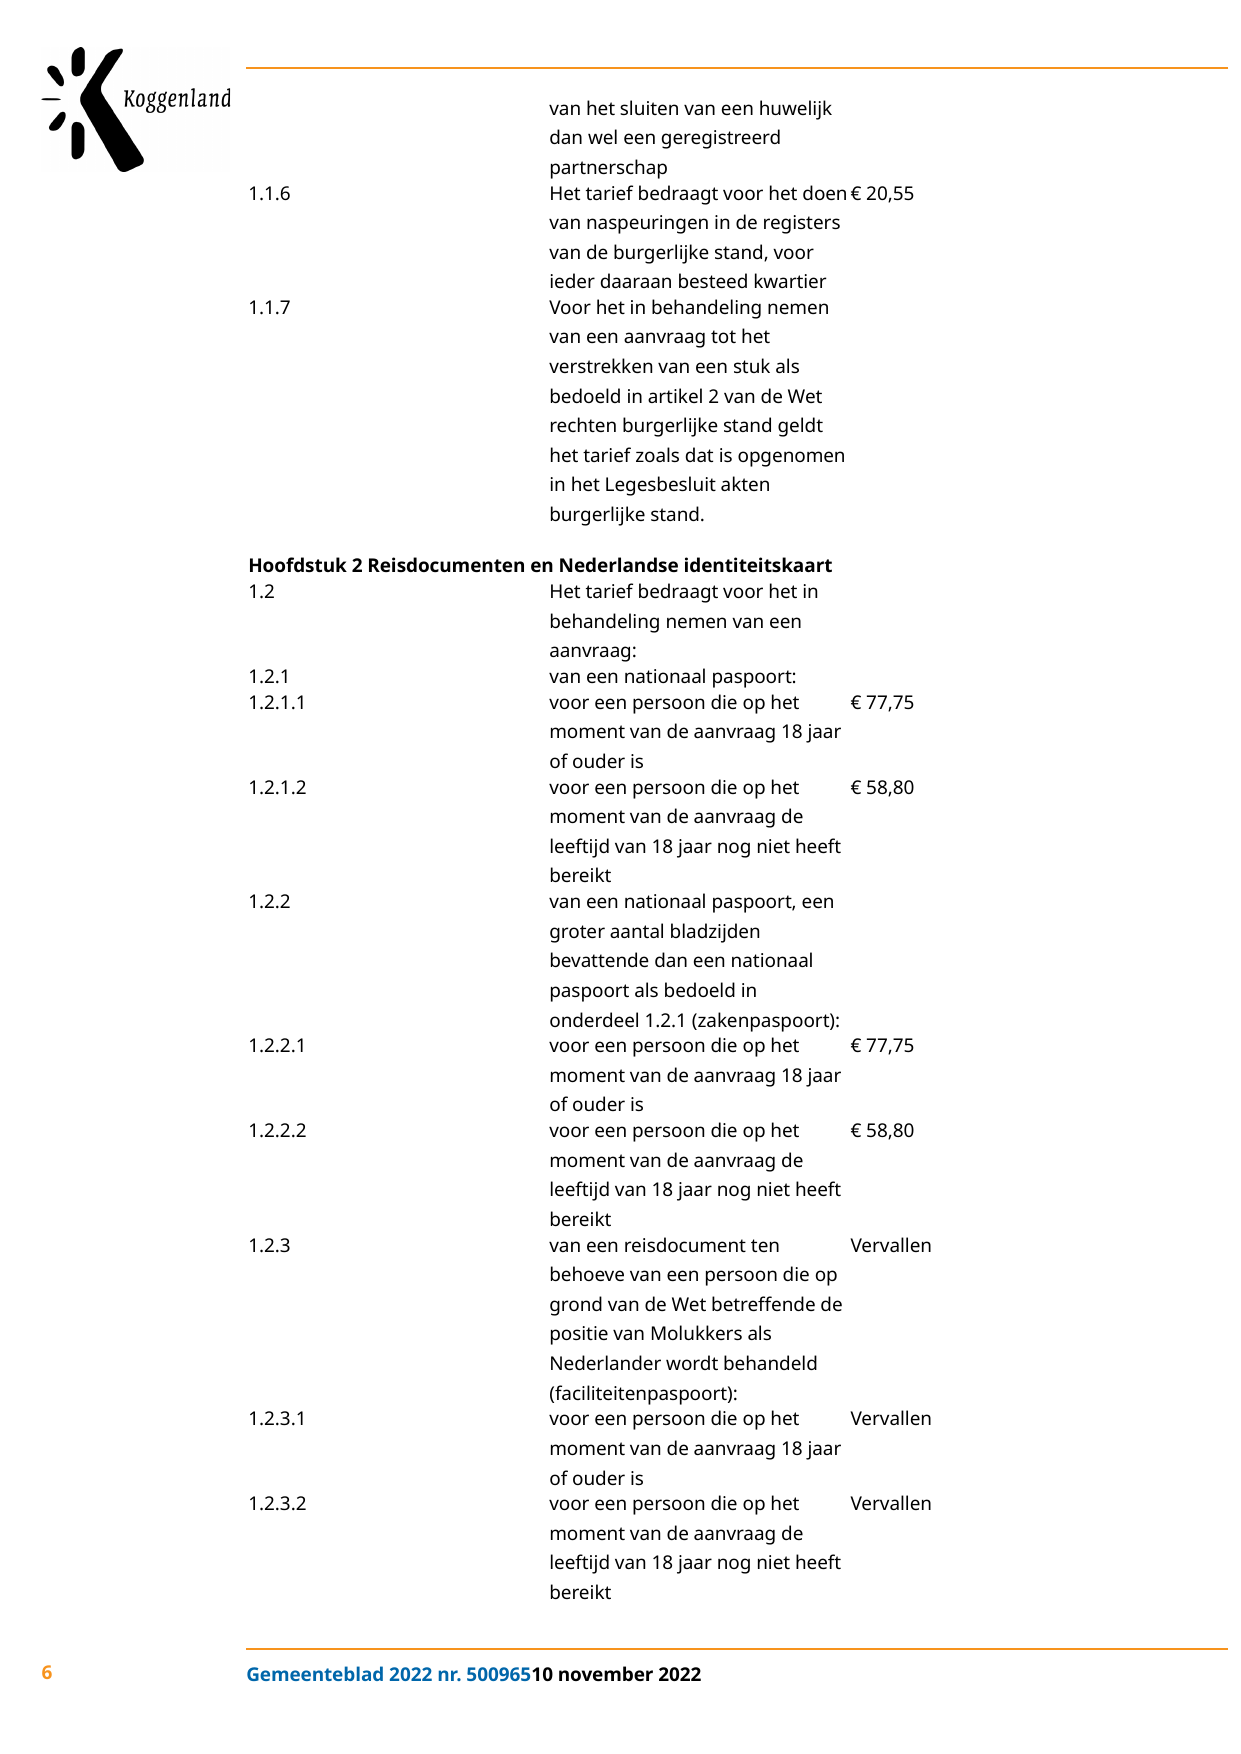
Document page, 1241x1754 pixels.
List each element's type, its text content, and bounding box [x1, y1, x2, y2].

table_cell € 77,75 [850, 689, 1152, 774]
table_cell [850, 579, 1152, 663]
table_cell van een nationaal paspoort, een groter aantal bladzijden bevattende dan een nationaal paspoort als bedoeld in onderdeel 1.2.1 (zakenpaspoort): [549, 889, 850, 1032]
table_cell 1.2.2 [248, 889, 549, 1032]
table_cell € 77,75 [850, 1033, 1152, 1117]
table_cell Vervallen [850, 1232, 1152, 1406]
table_cell 1.2.2.1 [248, 1033, 549, 1117]
table_cell 1.2.1 [248, 663, 549, 689]
table_cell [850, 553, 1152, 578]
picture [41, 47, 231, 172]
table_cell 1.2.1.1 [248, 689, 549, 774]
table_cell [850, 294, 1152, 527]
table_cell 1.2.3.1 [248, 1406, 549, 1490]
table_cell Vervallen [850, 1406, 1152, 1490]
table_cell [549, 527, 850, 553]
table_cell 1.2 [248, 579, 549, 663]
table_cell [248, 527, 549, 553]
table_cell € 20,55 [850, 180, 1152, 294]
table_cell 1.2.3 [248, 1232, 549, 1406]
table_cell 1.2.2.2 [248, 1118, 549, 1232]
table_cell voor een persoon die op het moment van de aanvraag 18 jaar of ouder is [549, 689, 850, 774]
table_cell van een nationaal paspoort: [549, 663, 850, 689]
table_cell [850, 95, 1152, 180]
table_cell voor een persoon die op het moment van de aanvraag 18 jaar of ouder is [549, 1406, 850, 1490]
table_cell voor een persoon die op het moment van de aanvraag de leeftijd van 18 jaar nog niet heeft bereikt [549, 1118, 850, 1232]
table_cell voor een persoon die op het moment van de aanvraag 18 jaar of ouder is [549, 1033, 850, 1117]
table_cell 1.2.3.2 [248, 1490, 549, 1605]
table_cell [248, 95, 549, 180]
table_cell Voor het in behandeling nemen van een aanvraag tot het verstrekken van een stuk als bedoeld in artikel 2 van de Wet rechten burgerlijke stand geldt het tarief zoals dat is opgenomen in het Legesbesluit akten burgerlijke stand. [549, 294, 850, 527]
table_cell 1.2.1.2 [248, 774, 549, 888]
table_cell voor een persoon die op het moment van de aanvraag de leeftijd van 18 jaar nog niet heeft bereikt [549, 774, 850, 888]
table_cell van een reisdocument ten behoeve van een persoon die op grond van de Wet betreffende de positie van Molukkers als Nederlander wordt behandeld (faciliteitenpaspoort): [549, 1232, 850, 1406]
table_cell Het tarief bedraagt voor het in behandeling nemen van een aanvraag: [549, 579, 850, 663]
table_cell van het sluiten van een huwelijk dan wel een geregistreerd partnerschap [549, 95, 850, 180]
table_cell [850, 889, 1152, 1032]
table_cell € 58,80 [850, 1118, 1152, 1232]
table_cell € 58,80 [850, 774, 1152, 888]
table_cell 1.1.6 [248, 180, 549, 294]
table_cell [850, 663, 1152, 689]
table_cell [850, 527, 1152, 553]
table_cell Vervallen [850, 1490, 1152, 1605]
table_cell Het tarief bedraagt voor het doen van naspeuringen in de registers van de burgerlijke stand, voor ieder daaraan besteed kwartier [549, 180, 850, 294]
table_cell 1.1.7 [248, 294, 549, 527]
table_cell Hoofdstuk 2 Reisdocumenten en Nederlandse identiteitskaart [248, 553, 850, 578]
table_cell voor een persoon die op het moment van de aanvraag de leeftijd van 18 jaar nog niet heeft bereikt [549, 1490, 850, 1605]
